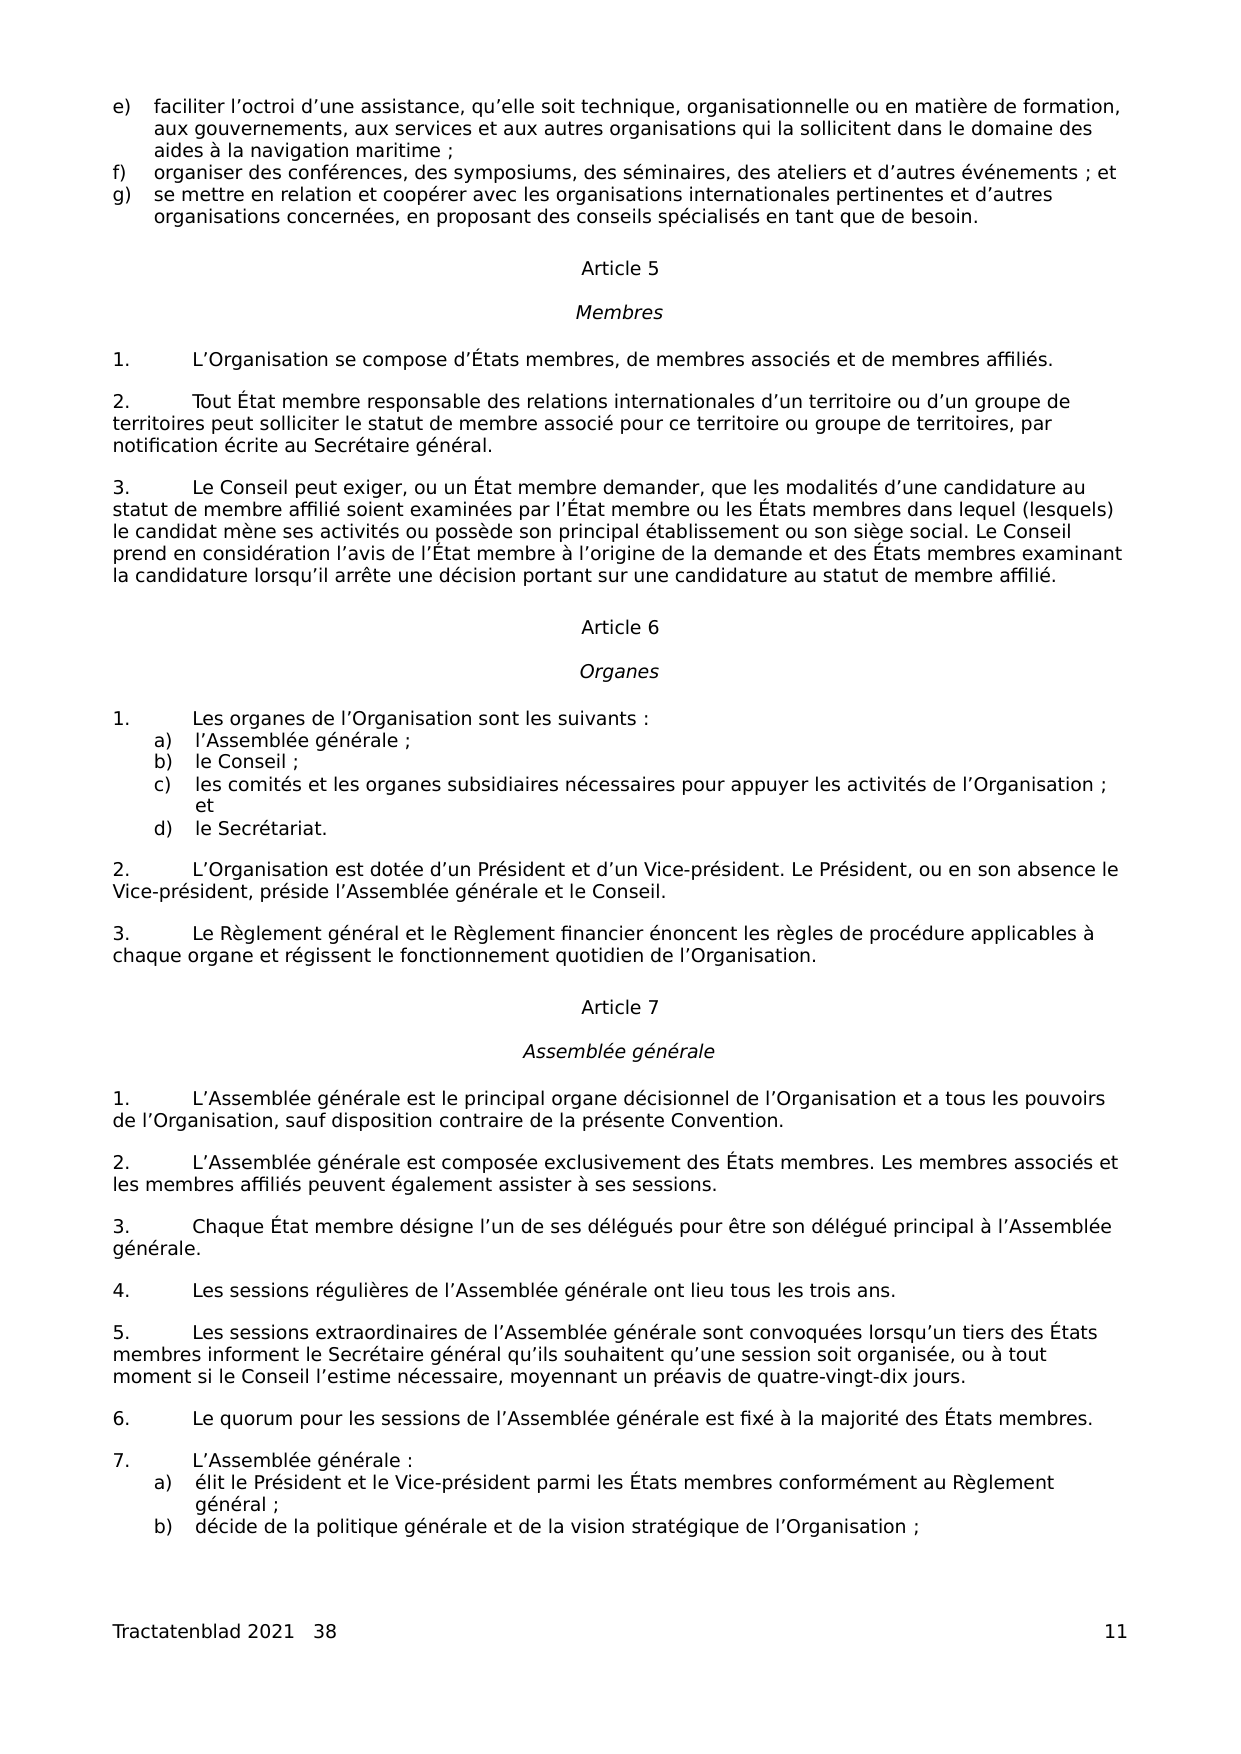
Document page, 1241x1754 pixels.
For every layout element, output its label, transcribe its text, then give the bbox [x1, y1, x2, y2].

text c) les comités et les organes subsidiaires nécessaires pour appuyer les activités de l’Organisation ; et [153, 773, 1128, 817]
text 3. Le Conseil peut exiger, ou un État membre demander, que les modalités d’une candidature au statut de membre affilié soient examinées par l’État membre ou les États membres dans lequel (lesquels) le candidat mène ses activités ou possède son principal établissement ou son siège social. Le Conseil prend en considération l’avis de l’État membre à l’origine de la demande et des États membres examinant la candidature lorsqu’il arrête une décision portant sur une candidature au statut de membre affilié. [112, 477, 1128, 587]
text 3. Chaque État membre désigne l’un de ses délégués pour être son délégué principal à l’Assemblée générale. [112, 1216, 1128, 1260]
text f) organiser des conférences, des symposiums, des séminaires, des ateliers et d’autres événements ; et [112, 162, 1128, 184]
text 3. Le Règlement général et le Règlement financier énoncent les règles de procédure applicables à chaque organe et régissent le fonctionnement quotidien de l’Organisation. [112, 923, 1128, 967]
text b) décide de la politique générale et de la vision stratégique de l’Organisation ; [153, 1516, 1128, 1538]
text 5. Les sessions extraordinaires de l’Assemblée générale sont convoquées lorsqu’un tiers des États membres informent le Secrétaire général qu’ils souhaitent qu’une session soit organisée, ou à tout moment si le Conseil l’estime nécessaire, moyennant un préavis de quatre-vingt-dix jours. [112, 1322, 1128, 1388]
subtitle Article 7 Assemblée générale [112, 997, 1128, 1063]
text a) élit le Président et le Vice-président parmi les États membres conformément au Règlement général ; [153, 1472, 1128, 1516]
text a) l’Assemblée générale ; [153, 729, 1128, 751]
text g) se mettre en relation et coopérer avec les organisations internationales pertinentes et d’autres organisations concernées, en proposant des conseils spécialisés en tant que de besoin. [112, 184, 1128, 228]
subtitle Article 6 Organes [112, 617, 1128, 682]
text d) le Secrétariat. [153, 817, 1128, 839]
text 2. Tout État membre responsable des relations internationales d’un territoire ou d’un groupe de territoires peut solliciter le statut de membre associé pour ce territoire ou groupe de territoires, par notification écrite au Secrétaire général. [112, 391, 1128, 457]
text 4. Les sessions régulières de l’Assemblée générale ont lieu tous les trois ans. [112, 1280, 1128, 1302]
text 2. L’Assemblée générale est composée exclusivement des États membres. Les membres associés et les membres affiliés peuvent également assister à ses sessions. [112, 1152, 1128, 1196]
text e) faciliter l’octroi d’une assistance, qu’elle soit technique, organisationnelle ou en matière de formation, aux gouvernements, aux services et aux autres organisations qui la sollicitent dans le domaine des aides à la navigation maritime ; [112, 96, 1128, 162]
text 6. Le quorum pour les sessions de l’Assemblée générale est fixé à la majorité des États membres. [112, 1408, 1128, 1430]
text 2. L’Organisation est dotée d’un Président et d’un Vice-président. Le Président, ou en son absence le Vice-président, préside l’Assemblée générale et le Conseil. [112, 859, 1128, 903]
text 7. L’Assemblée générale : [112, 1450, 1128, 1472]
text 1. L’Assemblée générale est le principal organe décisionnel de l’Organisation et a tous les pouvoirs de l’Organisation, sauf disposition contraire de la présente Convention. [112, 1088, 1128, 1132]
subtitle Article 5 Membres [112, 258, 1128, 324]
text 1. Les organes de l’Organisation sont les suivants : [112, 707, 1128, 729]
text 1. L’Organisation se compose d’États membres, de membres associés et de membres affiliés. [112, 349, 1128, 371]
text b) le Conseil ; [153, 751, 1128, 773]
